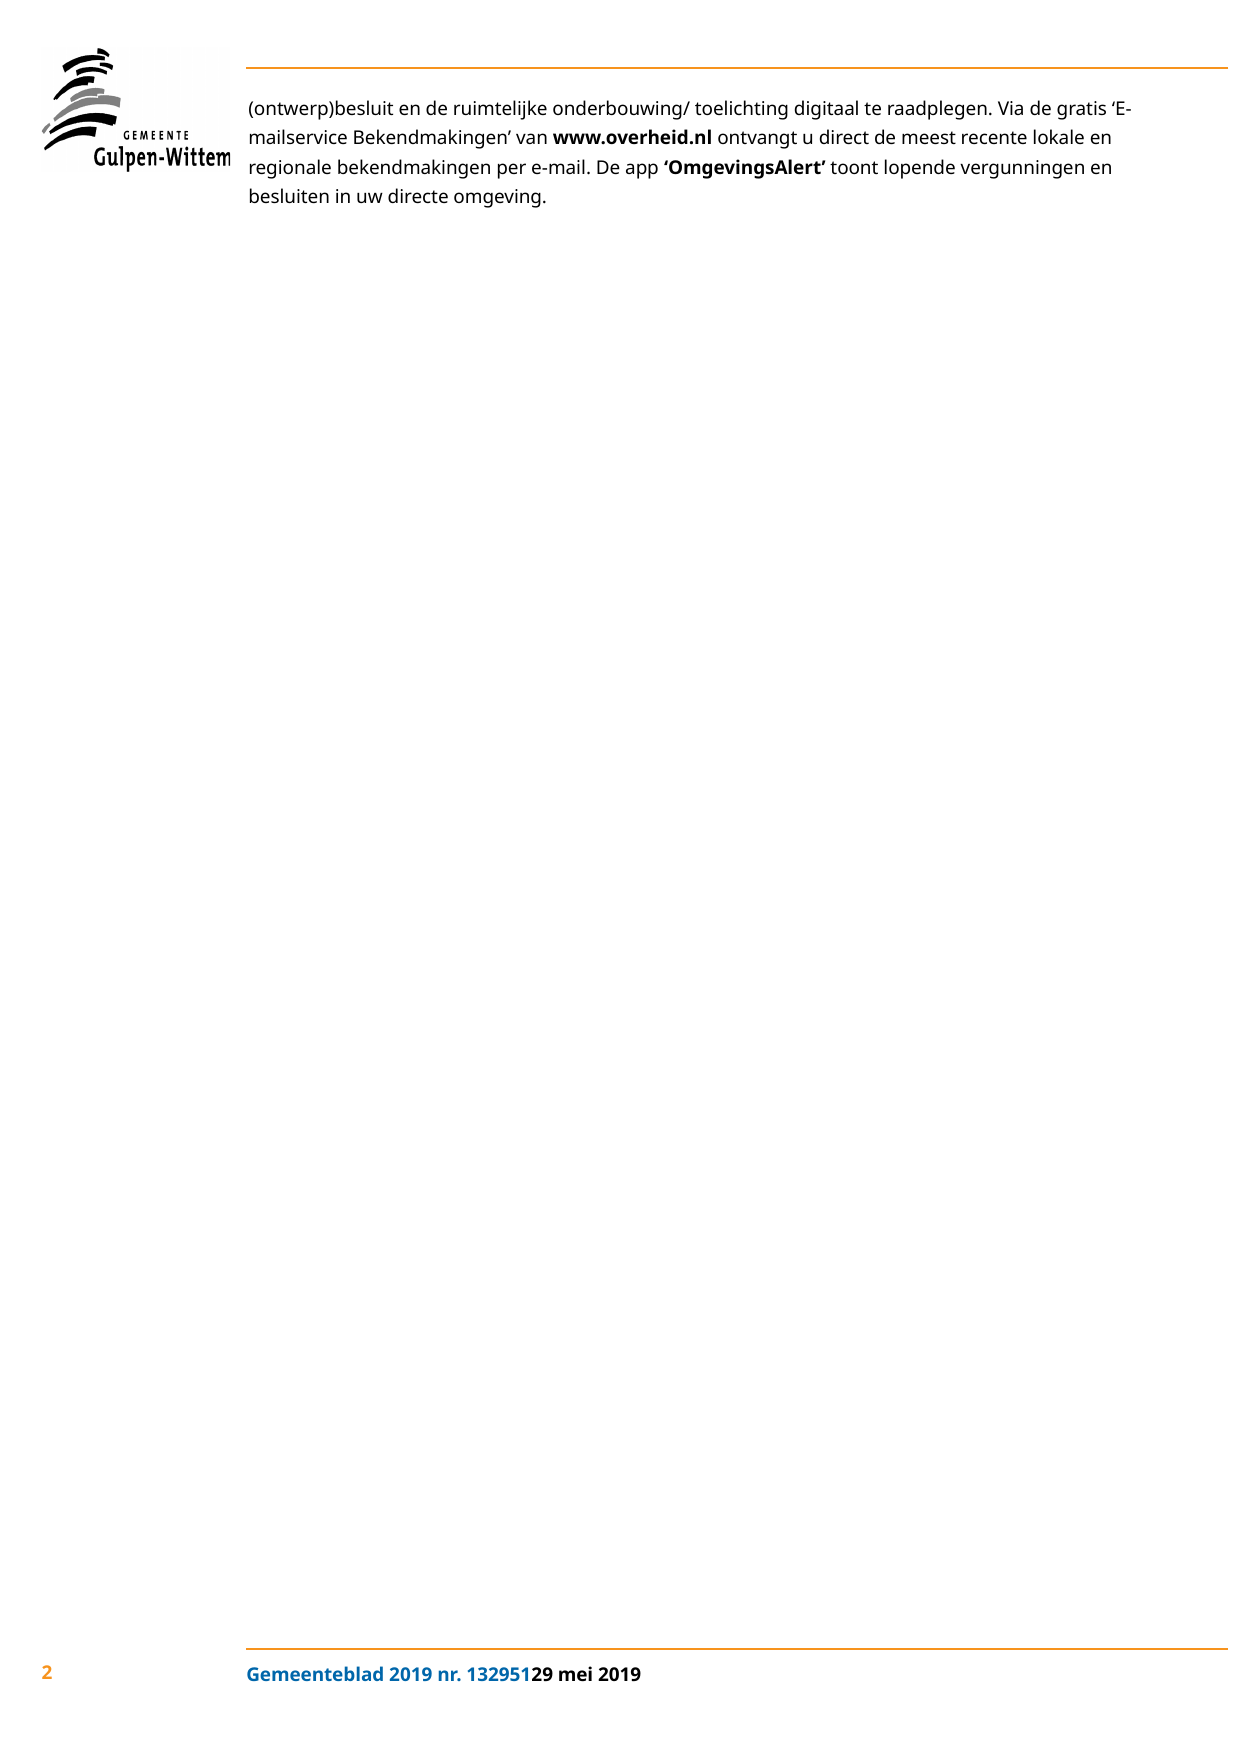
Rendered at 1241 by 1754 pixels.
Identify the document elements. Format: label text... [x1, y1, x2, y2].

text (ontwerp)besluit en de ruimtelijke onderbouwing/ toelichting digitaal te raadplegen. Via de gratis ‘E-mailservice Bekendmakingen’ van www.overheid.nl ontvangt u direct de meest recente lokale en regionale bekendmakingen per e-mail. De app ‘OmgevingsAlert’ toont lopende vergunningen en besluiten in uw directe omgeving. [248, 95, 1152, 209]
picture [41, 47, 231, 172]
